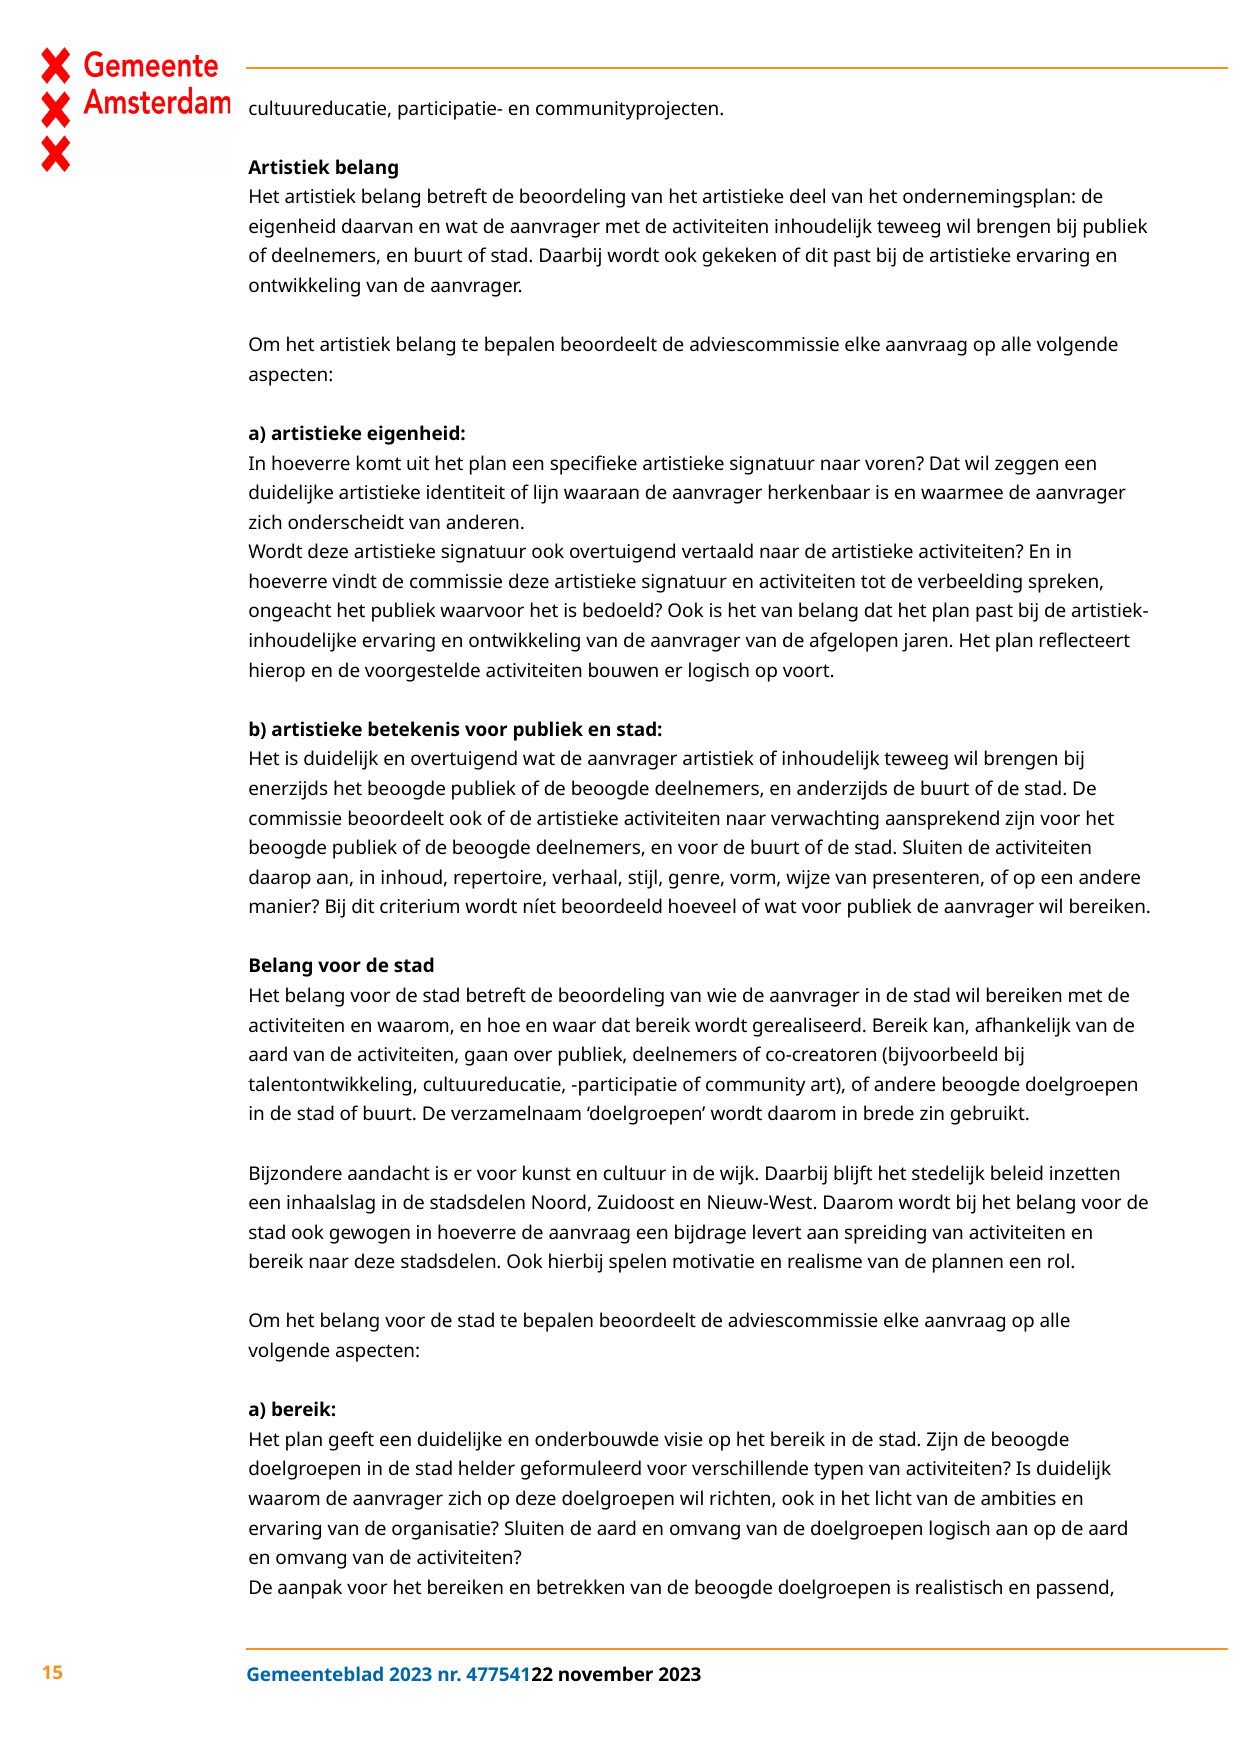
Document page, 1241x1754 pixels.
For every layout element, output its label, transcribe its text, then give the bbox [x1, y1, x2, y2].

text Het plan geeft een duidelijke en onderbouwde visie op het bereik in de stad. Zijn de beoogde doelgroepen in de stad helder geformuleerd voor verschillende typen van activiteiten? Is duidelijk waarom de aanvrager zich op deze doelgroepen wil richten, ook in het licht van de ambities en ervaring van de organisatie? Sluiten de aard en omvang van de doelgroepen logisch aan op de aard en omvang van de activiteiten? [248, 1426, 1152, 1570]
text b) artistieke betekenis voor publiek en stad: [248, 716, 1152, 742]
text Het artistiek belang betreft de beoordeling van het artistieke deel van het ondernemingsplan: de eigenheid daarvan en wat de aanvrager met de activiteiten inhoudelijk teweeg wil brengen bij publiek of deelnemers, en buurt of stad. Daarbij wordt ook gekeken of dit past bij de artistieke ervaring en ontwikkeling van de aanvrager. [248, 183, 1152, 298]
text In hoeverre komt uit het plan een specifieke artistieke signatuur naar voren? Dat wil zeggen een duidelijke artistieke identiteit of lijn waaraan de aanvrager herkenbaar is en waarmee de aanvrager zich onderscheidt van anderen. [248, 450, 1152, 535]
text Wordt deze artistieke signatuur ook overtuigend vertaald naar de artistieke activiteiten? En in hoeverre vindt de commissie deze artistieke signatuur en activiteiten tot de verbeelding spreken, ongeacht het publiek waarvoor het is bedoeld? Ook is het van belang dat het plan past bij de artistiek-inhoudelijke ervaring en ontwikkeling van de aanvrager van de afgelopen jaren. Het plan reflecteert hierop en de voorgestelde activiteiten bouwen er logisch op voort. [248, 538, 1152, 683]
text a) artistieke eigenheid: [248, 420, 1152, 446]
text Belang voor de stad [248, 953, 1152, 978]
text a) bereik: [248, 1396, 1152, 1422]
text Om het belang voor de stad te bepalen beoordeelt de adviescommissie elke aanvraag op alle volgende aspecten: [248, 1308, 1152, 1363]
text De aanpak voor het bereiken en betrekken van de beoogde doelgroepen is realistisch en passend, [248, 1574, 1152, 1600]
text Het belang voor de stad betreft de beoordeling van wie de aanvrager in de stad wil bereiken met de activiteiten en waarom, en hoe en waar dat bereik wordt gerealiseerd. Bereik kan, afhankelijk van de aard van de activiteiten, gaan over publiek, deelnemers of co-creatoren (bijvoorbeeld bij talentontwikkeling, cultuureducatie, -participatie of community art), of andere beoogde doelgroepen in de stad of buurt. De verzamelnaam ‘doelgroepen’ wordt daarom in brede zin gebruikt. [248, 982, 1152, 1126]
picture [41, 47, 231, 172]
text Om het artistiek belang te bepalen beoordeelt de adviescommissie elke aanvraag op alle volgende aspecten: [248, 331, 1152, 387]
text cultuureducatie, participatie- en communityprojecten. [248, 95, 1152, 121]
text Het is duidelijk en overtuigend wat de aanvrager artistiek of inhoudelijk teweeg wil brengen bij enerzijds het beoogde publiek of de beoogde deelnemers, en anderzijds de buurt of de stad. De commissie beoordeelt ook of de artistieke activiteiten naar verwachting aansprekend zijn voor het beoogde publiek of de beoogde deelnemers, en voor de buurt of de stad. Sluiten de activiteiten daarop aan, in inhoud, repertoire, verhaal, stijl, genre, vorm, wijze van presenteren, of op een andere manier? Bij dit criterium wordt níet beoordeeld hoeveel of wat voor publiek de aanvrager wil bereiken. [248, 746, 1152, 919]
text Bijzondere aandacht is er voor kunst en cultuur in de wijk. Daarbij blijft het stedelijk beleid inzetten een inhaalslag in de stadsdelen Noord, Zuidoost en Nieuw-West. Daarom wordt bij het belang voor de stad ook gewogen in hoeverre de aanvraag een bijdrage levert aan spreiding van activiteiten en bereik naar deze stadsdelen. Ook hierbij spelen motivatie en realisme van de plannen een rol. [248, 1160, 1152, 1274]
text Artistiek belang [248, 154, 1152, 180]
